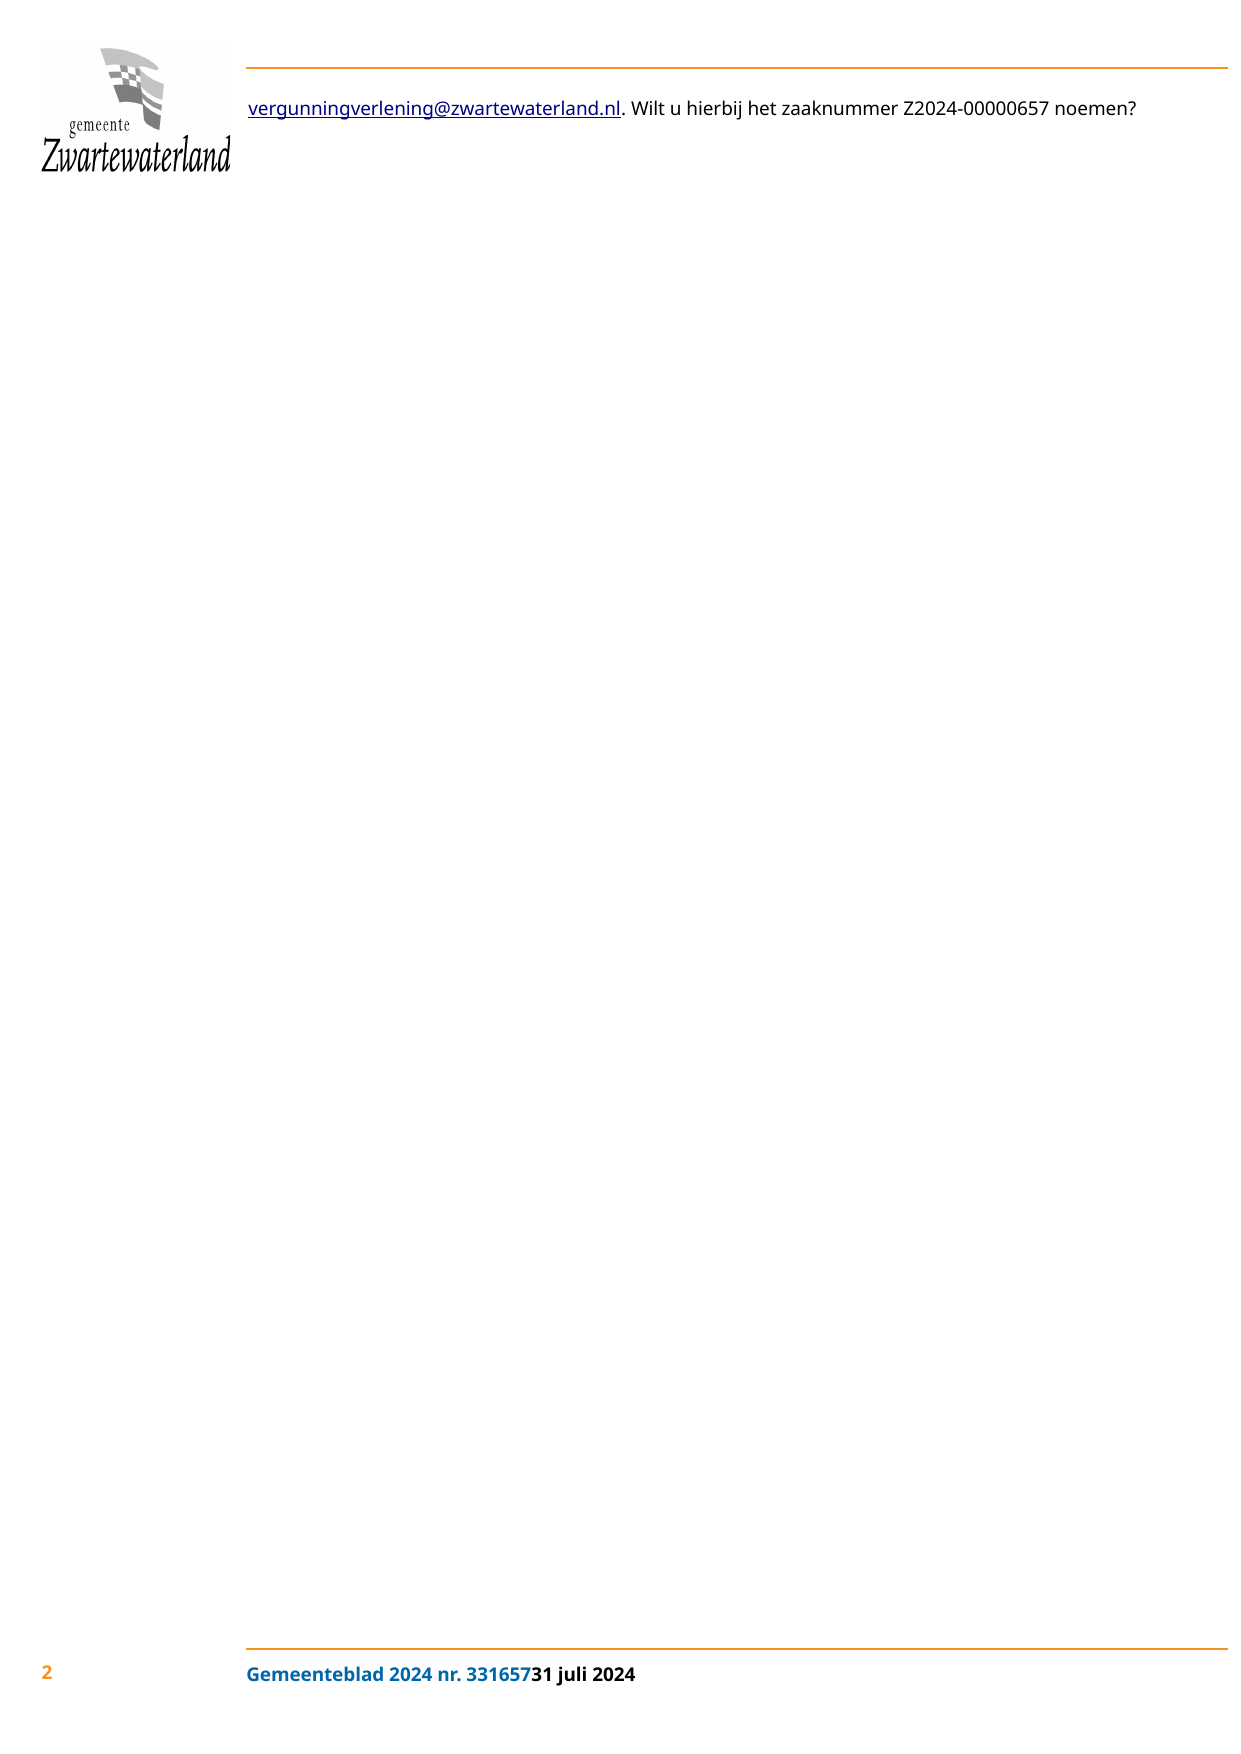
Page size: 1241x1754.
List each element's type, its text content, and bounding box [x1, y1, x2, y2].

picture [41, 47, 231, 172]
text vergunningverlening@zwartewaterland.nl. Wilt u hierbij het zaaknummer Z2024-00000657 noemen? [248, 95, 1152, 121]
